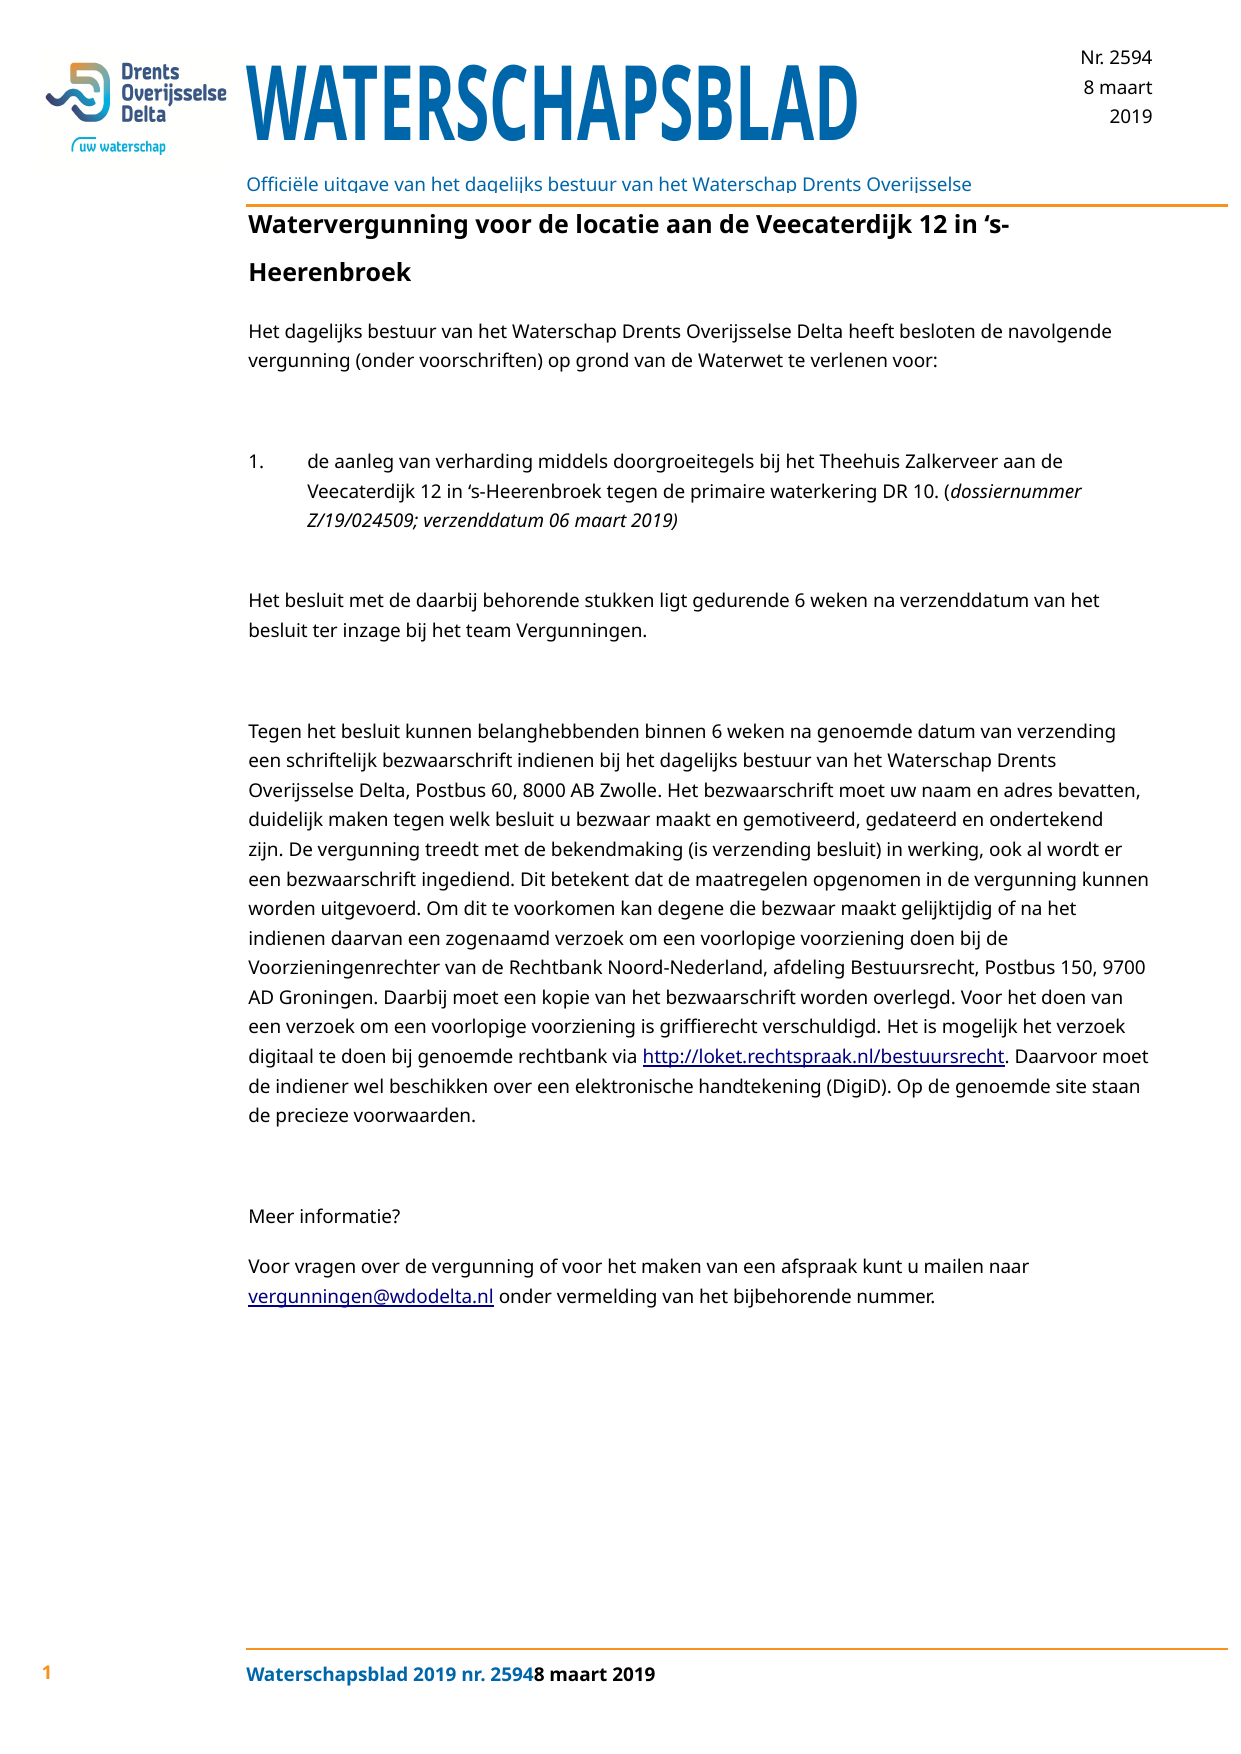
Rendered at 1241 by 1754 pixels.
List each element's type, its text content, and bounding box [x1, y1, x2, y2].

text Voor vragen over de vergunning of voor het maken van een afspraak kunt u mailen naar vergunningen@wdodelta.nl onder vermelding van het bijbehorende nummer. [248, 1254, 1152, 1309]
text Het dagelijks bestuur van het Waterschap Drents Overijsselse Delta heeft besloten de navolgende vergunning (onder voorschriften) op grond van de Waterwet te verlenen voor: [248, 318, 1152, 373]
text Meer informatie? [248, 1203, 1152, 1229]
list de aanleg van verharding middels doorgroeitegels bij het Theehuis Zalkerveer aan de Veecaterdijk 12 in ‘s-Heerenbroek tegen de primaire waterkering DR 10. (dossiernummer Z/19/024509; verzenddatum 06 maart 2019) [248, 448, 1152, 533]
picture [41, 47, 231, 172]
text Tegen het besluit kunnen belanghebbenden binnen 6 weken na genoemde datum van verzending een schriftelijk bezwaarschrift indienen bij het dagelijks bestuur van het Waterschap Drents Overijsselse Delta, Postbus 60, 8000 AB Zwolle. Het bezwaarschrift moet uw naam en adres bevatten, duidelijk maken tegen welk besluit u bezwaar maakt en gemotiveerd, gedateerd en ondertekend zijn. De vergunning treedt met de bekendmaking (is verzending besluit) in werking, ook al wordt er een bezwaarschrift ingediend. Dit betekent dat de maatregelen opgenomen in de vergunning kunnen worden uitgevoerd. Om dit te voorkomen kan degene die bezwaar maakt gelijktijdig of na het indienen daarvan een zogenaamd verzoek om een voorlopige voorziening doen bij de Voorzieningenrechter van de Rechtbank Noord-Nederland, afdeling Bestuursrecht, Postbus 150, 9700 AD Groningen. Daarbij moet een kopie van het bezwaarschrift worden overlegd. Voor het doen van een verzoek om een voorlopige voorziening is griffierecht verschuldigd. Het is mogelijk het verzoek digitaal te doen bij genoemde rechtbank via http://loket.rechtspraak.nl/bestuursrecht. Daarvoor moet de indiener wel beschikken over een elektronische handtekening (DigiD). Op de genoemde site staan de precieze voorwaarden. [248, 718, 1152, 1128]
text Watervergunning voor de locatie aan de Veecaterdijk 12 in ‘s-Heerenbroek [248, 207, 1152, 288]
text Het besluit met de daarbij behorende stukken ligt gedurende 6 weken na verzenddatum van het besluit ter inzage bij het team Vergunningen. [248, 587, 1152, 643]
